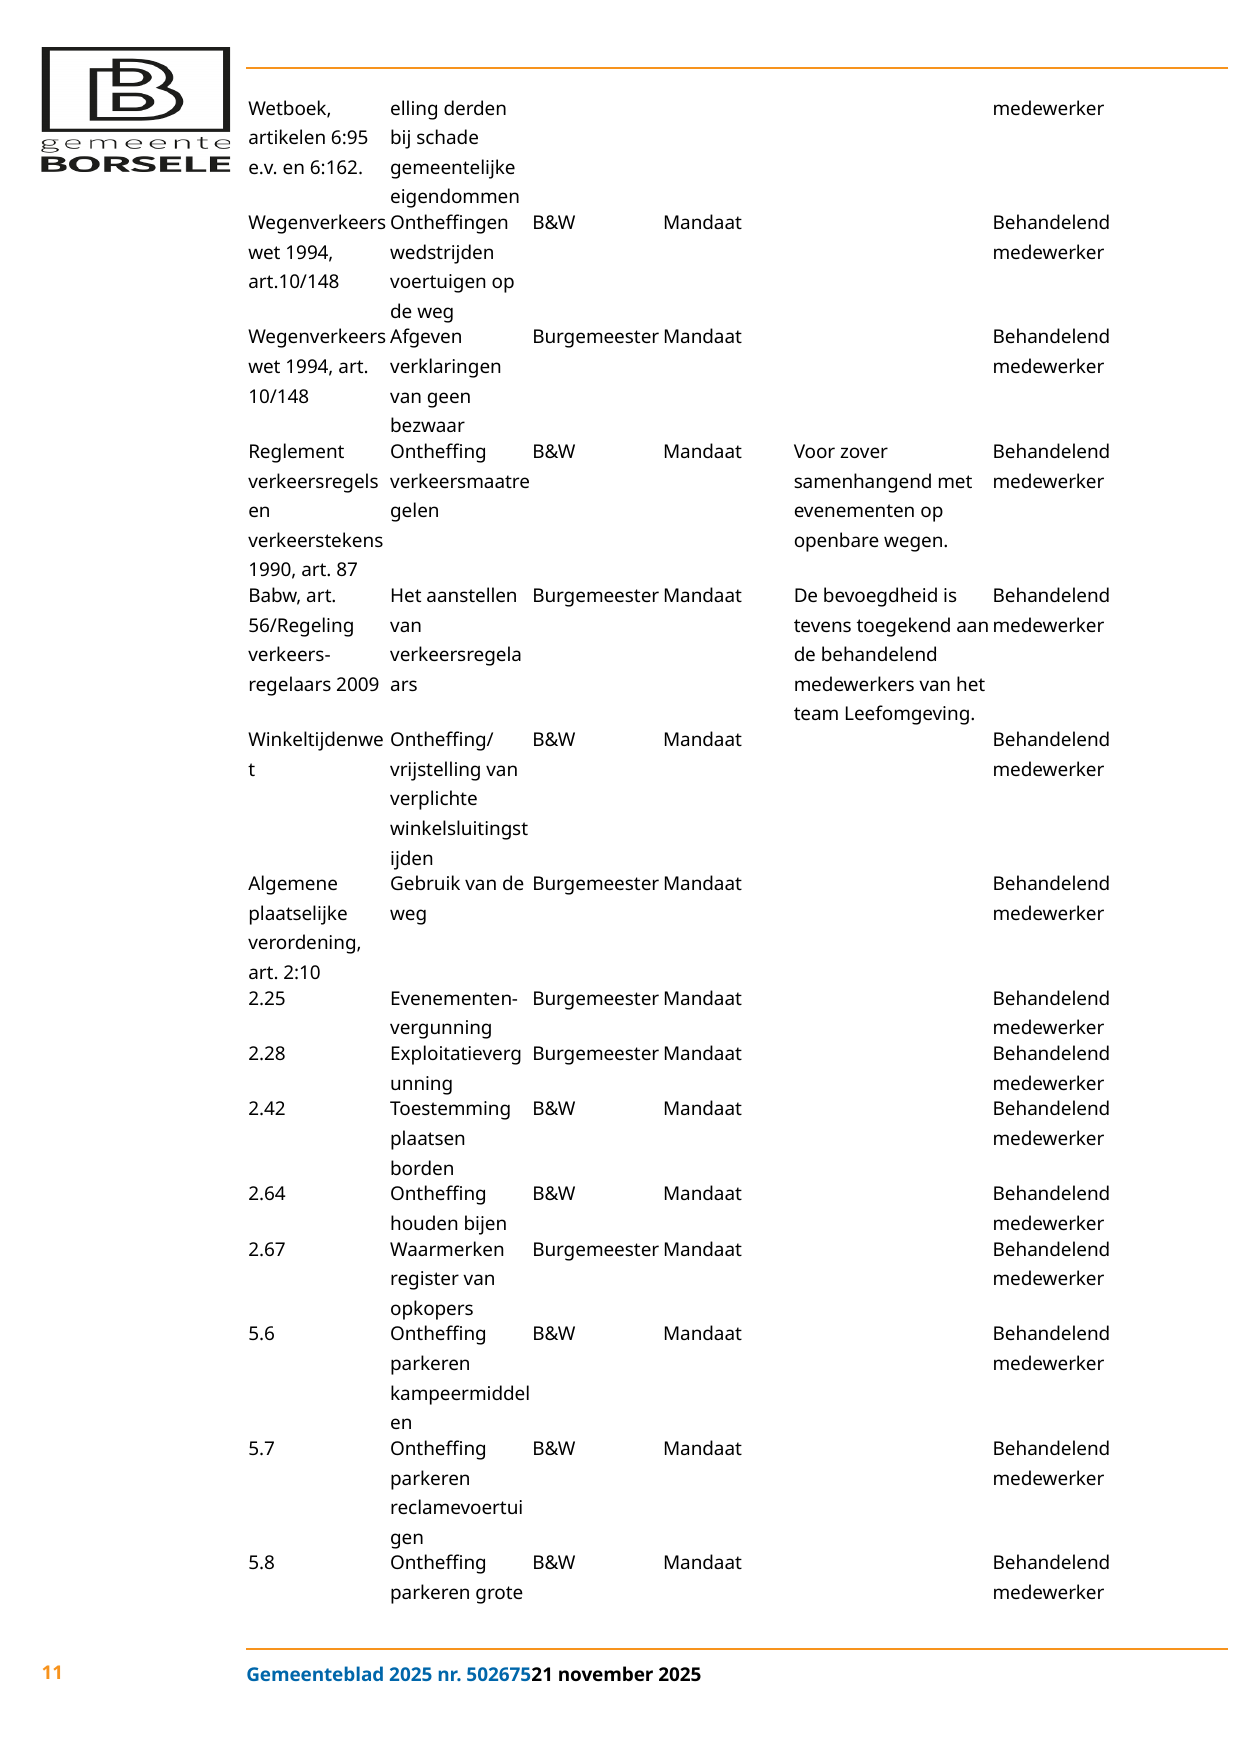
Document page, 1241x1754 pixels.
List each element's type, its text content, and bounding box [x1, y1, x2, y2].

table_cell [794, 324, 992, 438]
table_cell [794, 985, 992, 1040]
table_cell B&W [532, 1435, 663, 1549]
table_cell B&W [532, 1180, 663, 1236]
table_cell Behandelend medewerker [993, 324, 1152, 438]
table_cell Burgemeester [532, 1040, 663, 1096]
table_cell Wegenverkeerswet 1994, art. 10/148 [248, 324, 390, 438]
table_cell [794, 1096, 992, 1180]
table_cell Babw, art. 56/Regeling verkeers-regelaars 2009 [248, 582, 390, 726]
table_cell 2.67 [248, 1236, 390, 1321]
table_cell Ontheffing houden bijen [390, 1180, 532, 1236]
table_cell 5.8 [248, 1550, 390, 1605]
table_cell [794, 1236, 992, 1321]
table_cell Mandaat [663, 1040, 793, 1096]
table_cell Reglement verkeersregels en verkeerstekens 1990, art. 87 [248, 438, 390, 582]
table_cell Ontheffing parkeren kampeermiddelen [390, 1321, 532, 1435]
table_cell Mandaat [663, 1435, 793, 1549]
table_cell 5.7 [248, 1435, 390, 1549]
table_cell elling derden bij schade gemeentelijke eigendommen [390, 95, 532, 209]
table_cell Mandaat [663, 1550, 793, 1605]
table_cell Mandaat [663, 726, 793, 870]
table_cell Voor zover samenhangend met evenementen op openbare wegen. [794, 438, 992, 582]
table_cell B&W [532, 1321, 663, 1435]
table_cell B&W [532, 1096, 663, 1180]
table_cell Mandaat [663, 1321, 793, 1435]
table_cell Behandelend medewerker [993, 1040, 1152, 1096]
table_cell Behandelend medewerker [993, 582, 1152, 726]
table_cell [794, 870, 992, 985]
table_cell Mandaat [663, 438, 793, 582]
table_cell Mandaat [663, 209, 793, 324]
table_cell Ontheffing parkeren grote [390, 1550, 532, 1605]
table_cell Evenementen-vergunning [390, 985, 532, 1040]
table_cell [794, 1321, 992, 1435]
table_cell [794, 1180, 992, 1236]
table_cell [794, 1550, 992, 1605]
table_cell Mandaat [663, 870, 793, 985]
table_cell Mandaat [663, 985, 793, 1040]
table_cell Ontheffing verkeersmaatregelen [390, 438, 532, 582]
table_cell 2.25 [248, 985, 390, 1040]
table_cell Wetboek, artikelen 6:95 e.v. en 6:162. [248, 95, 390, 209]
table_cell B&W [532, 1550, 663, 1605]
table_cell Behandelend medewerker [993, 1180, 1152, 1236]
table_cell 5.6 [248, 1321, 390, 1435]
table_cell [663, 95, 793, 209]
table_cell Gebruik van de weg [390, 870, 532, 985]
table_cell [794, 95, 992, 209]
table_cell medewerker [993, 95, 1152, 209]
table_cell B&W [532, 209, 663, 324]
table_cell [794, 1040, 992, 1096]
table_cell Ontheffing parkeren reclamevoertuigen [390, 1435, 532, 1549]
table_cell Behandelend medewerker [993, 1550, 1152, 1605]
picture [41, 47, 231, 172]
table_cell Behandelend medewerker [993, 985, 1152, 1040]
table_cell Afgeven verklaringen van geen bezwaar [390, 324, 532, 438]
table_cell Behandelend medewerker [993, 438, 1152, 582]
table_cell Behandelend medewerker [993, 726, 1152, 870]
table_cell Waarmerken register van opkopers [390, 1236, 532, 1321]
table_cell Mandaat [663, 1096, 793, 1180]
table_cell Mandaat [663, 582, 793, 726]
table_cell Algemene plaatselijke verordening, art. 2:10 [248, 870, 390, 985]
table_cell [794, 209, 992, 324]
table_cell Wegenverkeerswet 1994, art.10/148 [248, 209, 390, 324]
table_cell Behandelend medewerker [993, 870, 1152, 985]
table_cell Mandaat [663, 1180, 793, 1236]
table_cell 2.42 [248, 1096, 390, 1180]
table_cell De bevoegdheid is tevens toegekend aan de behandelend medewerkers van het team Leefomgeving. [794, 582, 992, 726]
table_cell Mandaat [663, 324, 793, 438]
table_cell Exploitatievergunning [390, 1040, 532, 1096]
table_cell [794, 1435, 992, 1549]
table_cell Behandelend medewerker [993, 1236, 1152, 1321]
table_cell Mandaat [663, 1236, 793, 1321]
table_cell [532, 95, 663, 209]
table_cell 2.64 [248, 1180, 390, 1236]
table_cell Burgemeester [532, 870, 663, 985]
table_cell Burgemeester [532, 324, 663, 438]
table_cell Behandelend medewerker [993, 1096, 1152, 1180]
table_cell B&W [532, 438, 663, 582]
table_cell B&W [532, 726, 663, 870]
table_cell Ontheffingen wedstrijden voertuigen op de weg [390, 209, 532, 324]
table_cell Behandelend medewerker [993, 1435, 1152, 1549]
table_cell Behandelend medewerker [993, 1321, 1152, 1435]
table_cell Het aanstellen van verkeersregelaars [390, 582, 532, 726]
table_cell Winkeltijdenwet [248, 726, 390, 870]
table_cell Burgemeester [532, 985, 663, 1040]
table_cell 2.28 [248, 1040, 390, 1096]
table_cell Burgemeester [532, 582, 663, 726]
table_cell Behandelend medewerker [993, 209, 1152, 324]
table_cell [794, 726, 992, 870]
table_cell Ontheffing/vrijstelling van verplichte winkelsluitingstijden [390, 726, 532, 870]
table_cell Burgemeester [532, 1236, 663, 1321]
table_cell Toestemming plaatsen borden [390, 1096, 532, 1180]
